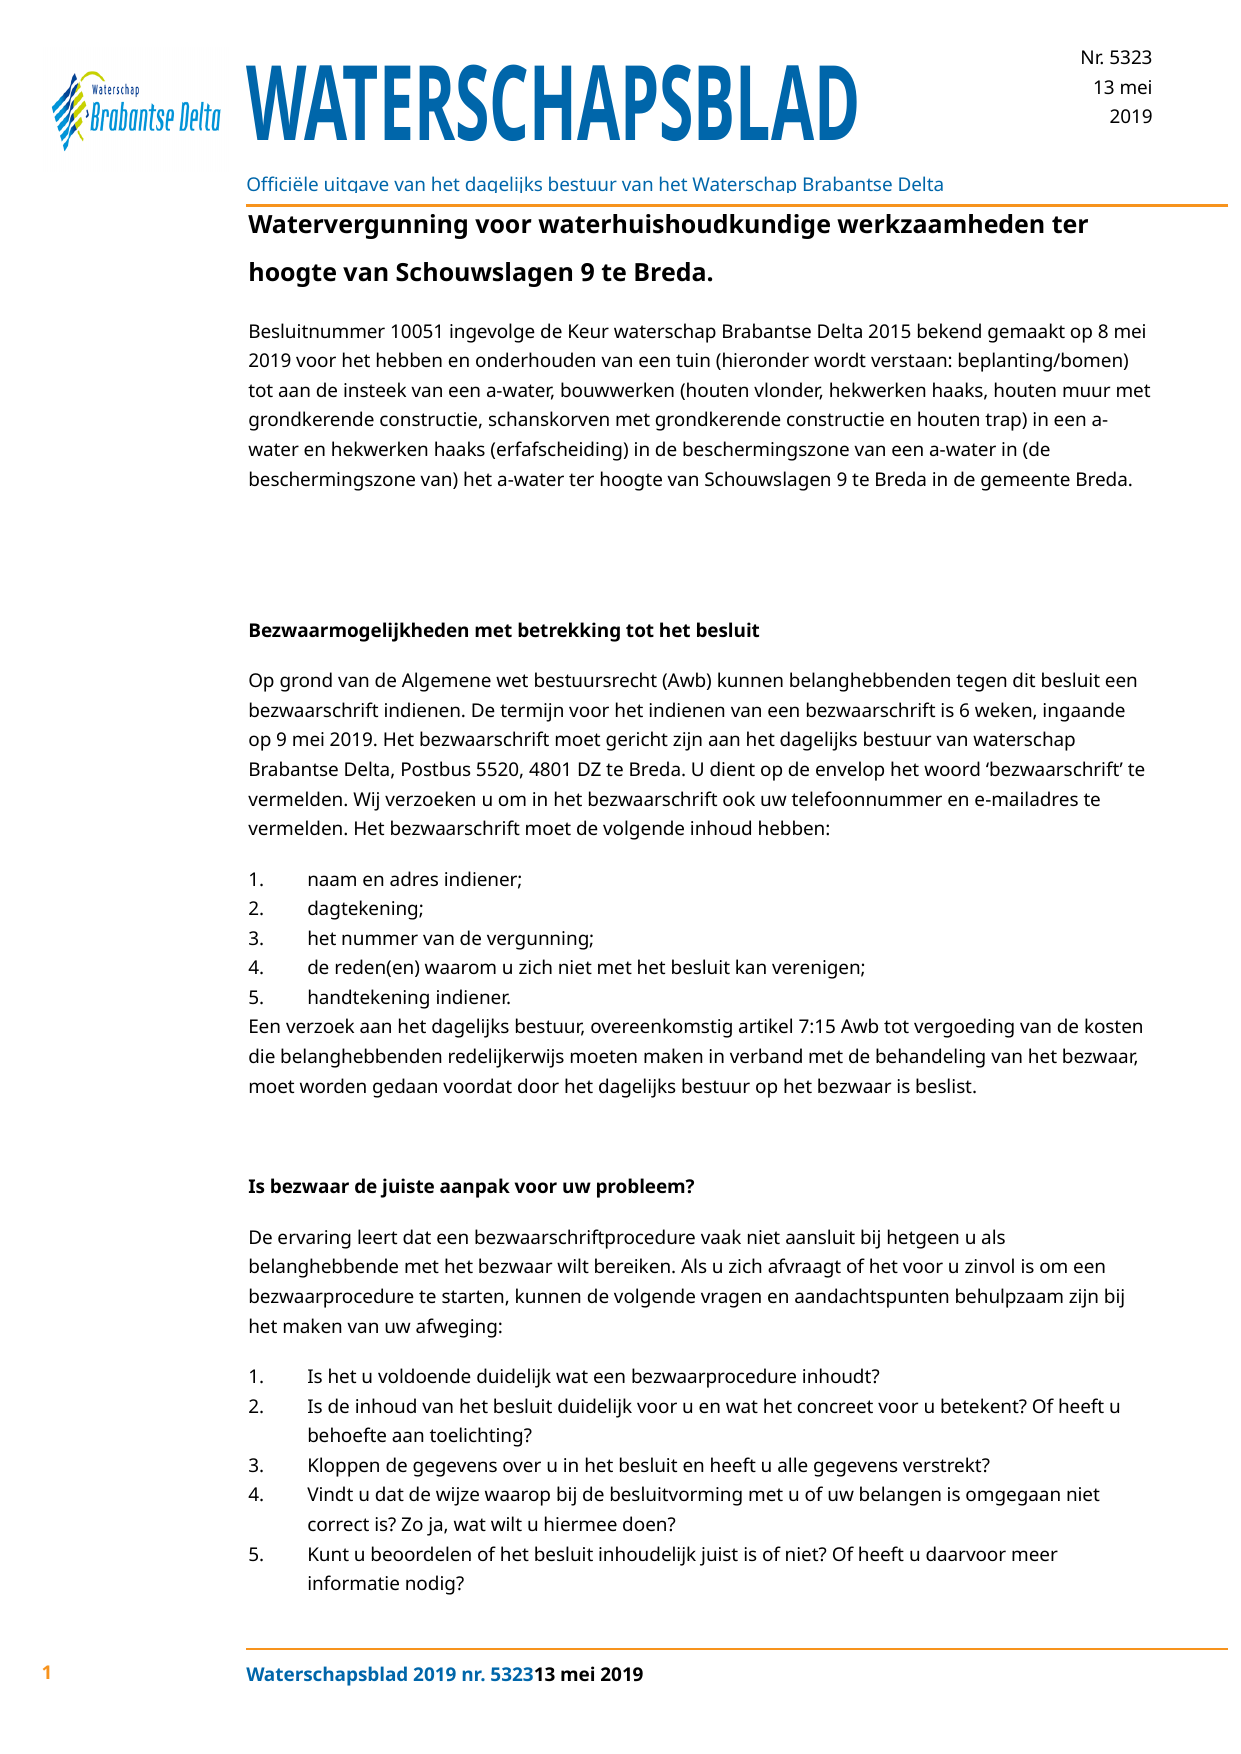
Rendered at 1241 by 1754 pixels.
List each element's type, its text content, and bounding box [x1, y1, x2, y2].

list Is de inhoud van het besluit duidelijk voor u en wat het concreet voor u betekent? Of heeft u behoefte aan toelichting? [248, 1393, 1152, 1448]
text Op grond van de Algemene wet bestuursrecht (Awb) kunnen belanghebbenden tegen dit besluit een bezwaarschrift indienen. De termijn voor het indienen van een bezwaarschrift is 6 weken, ingaande op 9 mei 2019. Het bezwaarschrift moet gericht zijn aan het dagelijks bestuur van waterschap Brabantse Delta, Postbus 5520, 4801 DZ te Breda. U dient op de envelop het woord ‘bezwaarschrift’ te vermelden. Wij verzoeken u om in het bezwaarschrift ook uw telefoonnummer en e‑mailadres te vermelden. Het bezwaarschrift moet de volgende inhoud hebben: [248, 667, 1152, 841]
list dagtekening; [248, 895, 1152, 921]
text Watervergunning voor waterhuishoudkundige werkzaamheden ter hoogte van Schouwslagen 9 te Breda. [248, 207, 1152, 288]
list handtekening indiener. [248, 984, 1152, 1010]
list Kunt u beoordelen of het besluit inhoudelijk juist is of niet? Of heeft u daarvoor meer informatie nodig? [248, 1541, 1152, 1596]
list naam en adres indiener; [248, 866, 1152, 892]
text Een verzoek aan het dagelijks bestuur, overeenkomstig artikel 7:15 Awb tot vergoeding van de kosten die belanghebbenden redelijkerwijs moeten maken in verband met de behandeling van het bezwaar, moet worden gedaan voordat door het dagelijks bestuur op het bezwaar is beslist. [248, 1014, 1152, 1099]
text Besluitnummer 10051 ingevolge de Keur waterschap Brabantse Delta 2015 bekend gemaakt op 8 mei 2019 voor het hebben en onderhouden van een tuin (hieronder wordt verstaan: beplanting/bomen) tot aan de insteek van een a-water, bouwwerken (houten vlonder, hekwerken haaks, houten muur met grondkerende constructie, schanskorven met grondkerende constructie en houten trap) in een a-water en hekwerken haaks (erfafscheiding) in de beschermingszone van een a-water in (de beschermingszone van) het a-water ter hoogte van Schouwslagen 9 te Breda in de gemeente Breda. [248, 318, 1152, 492]
list het nummer van de vergunning; [248, 925, 1152, 951]
list Kloppen de gegevens over u in het besluit en heeft u alle gegevens verstrekt? [248, 1452, 1152, 1478]
text Bezwaarmogelijkheden met betrekking tot het besluit [248, 617, 1152, 643]
list Vindt u dat de wijze waarop bij de besluitvorming met u of uw belangen is omgegaan niet correct is? Zo ja, wat wilt u hiermee doen? [248, 1482, 1152, 1537]
list Is het u voldoende duidelijk wat een bezwaarprocedure inhoudt? [248, 1363, 1152, 1389]
text Is bezwaar de juiste aanpak voor uw probleem? [248, 1174, 1152, 1199]
picture [41, 47, 231, 172]
text De ervaring leert dat een bezwaarschriftprocedure vaak niet aansluit bij hetgeen u als belanghebbende met het bezwaar wilt bereiken. Als u zich afvraagt of het voor u zinvol is om een bezwaarprocedure te starten, kunnen de volgende vragen en aandachtspunten behulpzaam zijn bij het maken van uw afweging: [248, 1224, 1152, 1339]
list de reden(en) waarom u zich niet met het besluit kan verenigen; [248, 954, 1152, 980]
